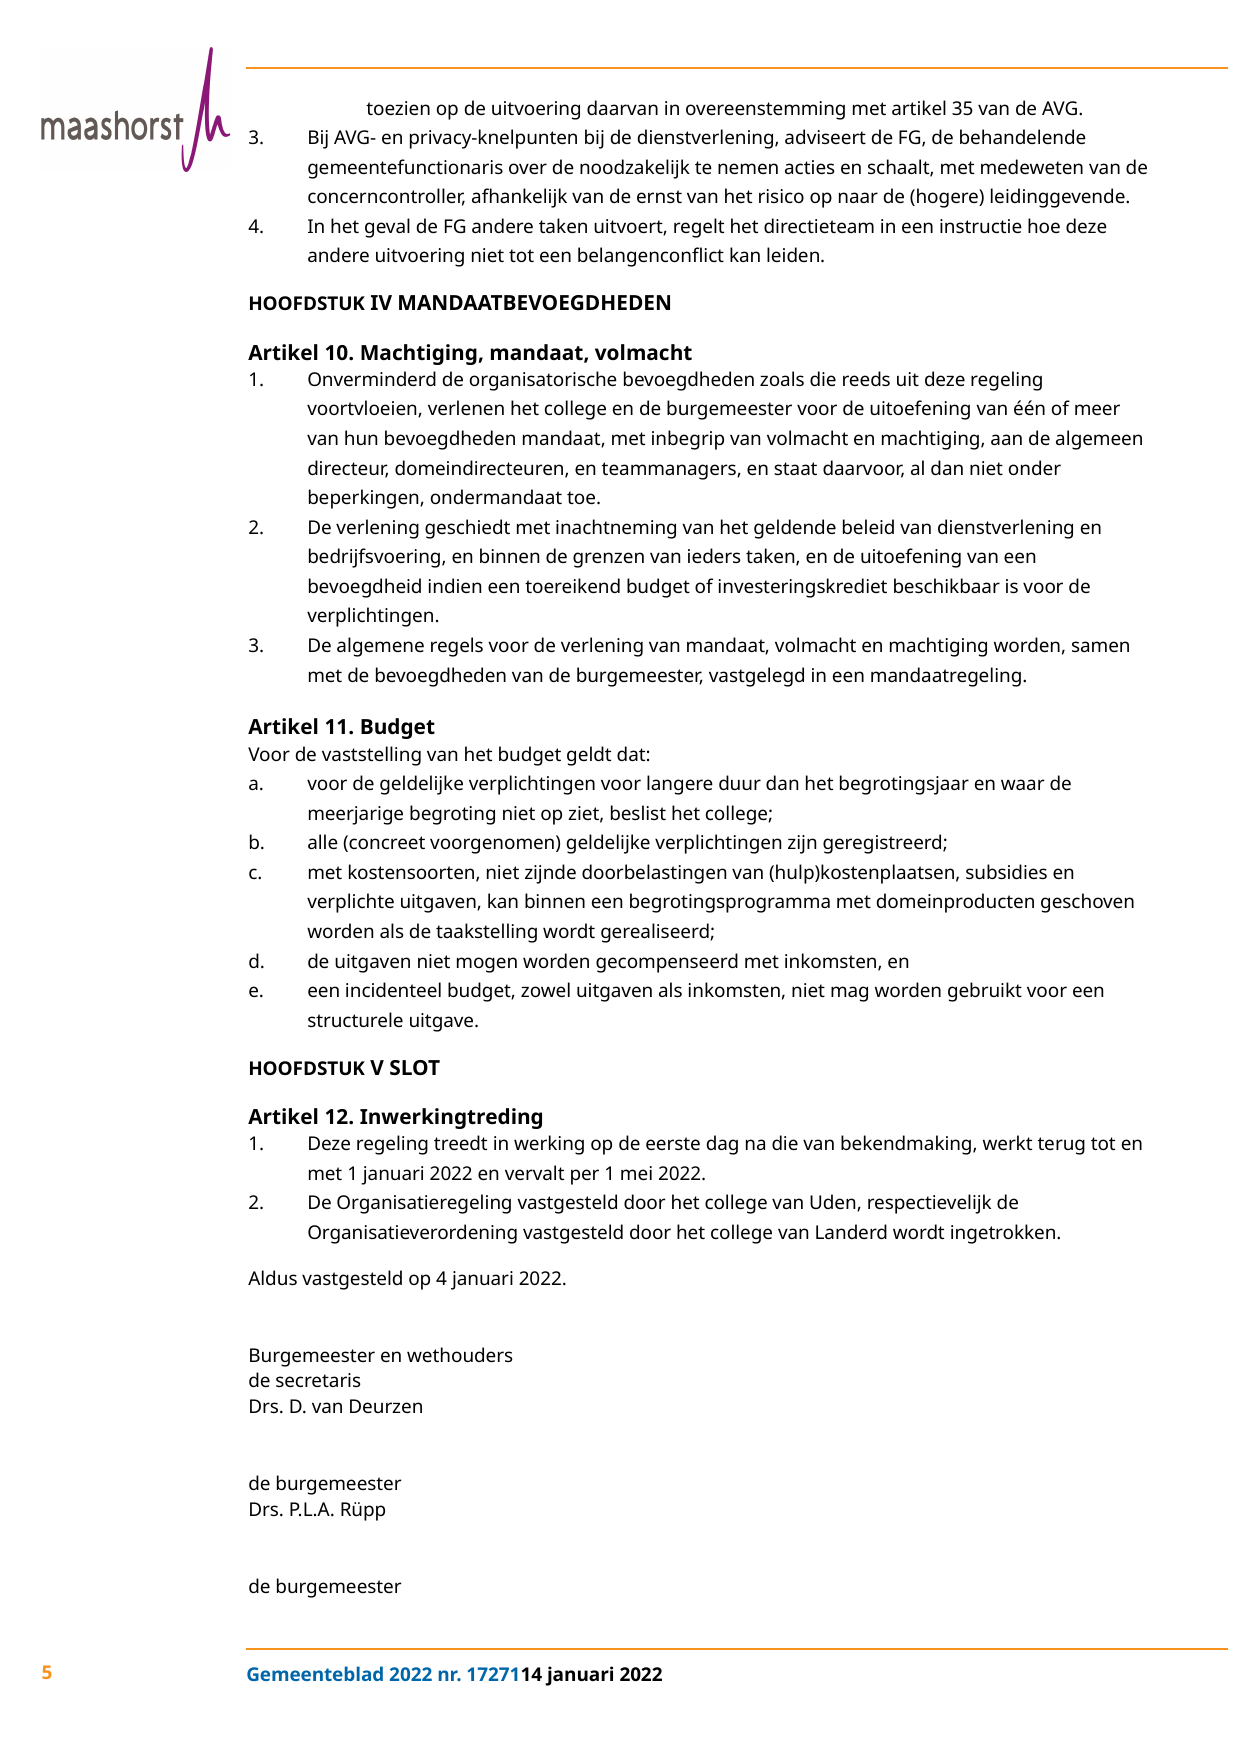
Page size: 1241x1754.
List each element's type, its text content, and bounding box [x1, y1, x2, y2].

list In het geval de FG andere taken uitvoert, regelt het directieteam in een instructie hoe deze andere uitvoering niet tot een belangenconflict kan leiden. [248, 213, 1152, 268]
text HOOFDSTUK V SLOT [248, 1053, 1152, 1081]
text Drs. D. van Deurzen [248, 1393, 1152, 1419]
picture [41, 47, 231, 172]
text Artikel 12. Inwerkingtreding [248, 1102, 1152, 1130]
list De Organisatieregeling vastgesteld door het college van Uden, respectievelijk de Organisatieverordening vastgesteld door het college van Landerd wordt ingetrokken. [248, 1189, 1152, 1245]
list voor de geldelijke verplichtingen voor langere duur dan het begrotingsjaar en waar de meerjarige begroting niet op ziet, beslist het college; [248, 770, 1152, 826]
text de secretaris [248, 1368, 1152, 1393]
list De verlening geschiedt met inachtneming van het geldende beleid van dienstverlening en bedrijfsvoering, en binnen de grenzen van ieders taken, en de uitoefening van een bevoegdheid indien een toereikend budget of investeringskrediet beschikbaar is voor de verplichtingen. [248, 514, 1152, 628]
list Deze regeling treedt in werking op de eerste dag na die van bekendmaking, werkt terug tot en met 1 januari 2022 en vervalt per 1 mei 2022. [248, 1130, 1152, 1186]
text Artikel 11. Budget [248, 712, 1152, 741]
list Bij AVG- en privacy-knelpunten bij de dienstverlening, adviseert de FG, de behandelende gemeentefunctionaris over de noodzakelijk te nemen acties en schaalt, met medeweten van de concerncontroller, afhankelijk van de ernst van het risico op naar de (hogere) leidinggevende. [248, 124, 1152, 209]
text Aldus vastgesteld op 4 januari 2022. [248, 1265, 1152, 1290]
list alle (concreet voorgenomen) geldelijke verplichtingen zijn geregistreerd; [248, 829, 1152, 855]
text de burgemeester [248, 1573, 1152, 1599]
list toezien op de uitvoering daarvan in overeenstemming met artikel 35 van de AVG. [307, 95, 1152, 121]
text de burgemeester [248, 1471, 1152, 1496]
list een incidenteel budget, zowel uitgaven als inkomsten, niet mag worden gebruikt voor een structurele uitgave. [248, 977, 1152, 1033]
list De algemene regels voor de verlening van mandaat, volmacht en machtiging worden, samen met de bevoegdheden van de burgemeester, vastgelegd in een mandaatregeling. [248, 632, 1152, 688]
text HOOFDSTUK IV MANDAATBEVOEGDHEDEN [248, 288, 1152, 317]
list met kostensoorten, niet zijnde doorbelastingen van (hulp)kostenplaatsen, subsidies en verplichte uitgaven, kan binnen een begrotingsprogramma met domeinproducten geschoven worden als de taakstelling wordt gerealiseerd; [248, 859, 1152, 944]
text Burgemeester en wethouders [248, 1342, 1152, 1368]
text Voor de vaststelling van het budget geldt dat: [248, 741, 1152, 766]
text Drs. P.L.A. Rüpp [248, 1496, 1152, 1522]
list Onverminderd de organisatorische bevoegdheden zoals die reeds uit deze regeling voortvloeien, verlenen het college en de burgemeester voor de uitoefening van één of meer van hun bevoegdheden mandaat, met inbegrip van volmacht en machtiging, aan de algemeen directeur, domeindirecteuren, en teammanagers, en staat daarvoor, al dan niet onder beperkingen, ondermandaat toe. [248, 366, 1152, 510]
list de uitgaven niet mogen worden gecompenseerd met inkomsten, en [248, 948, 1152, 973]
text Artikel 10. Machtiging, mandaat, volmacht [248, 338, 1152, 366]
